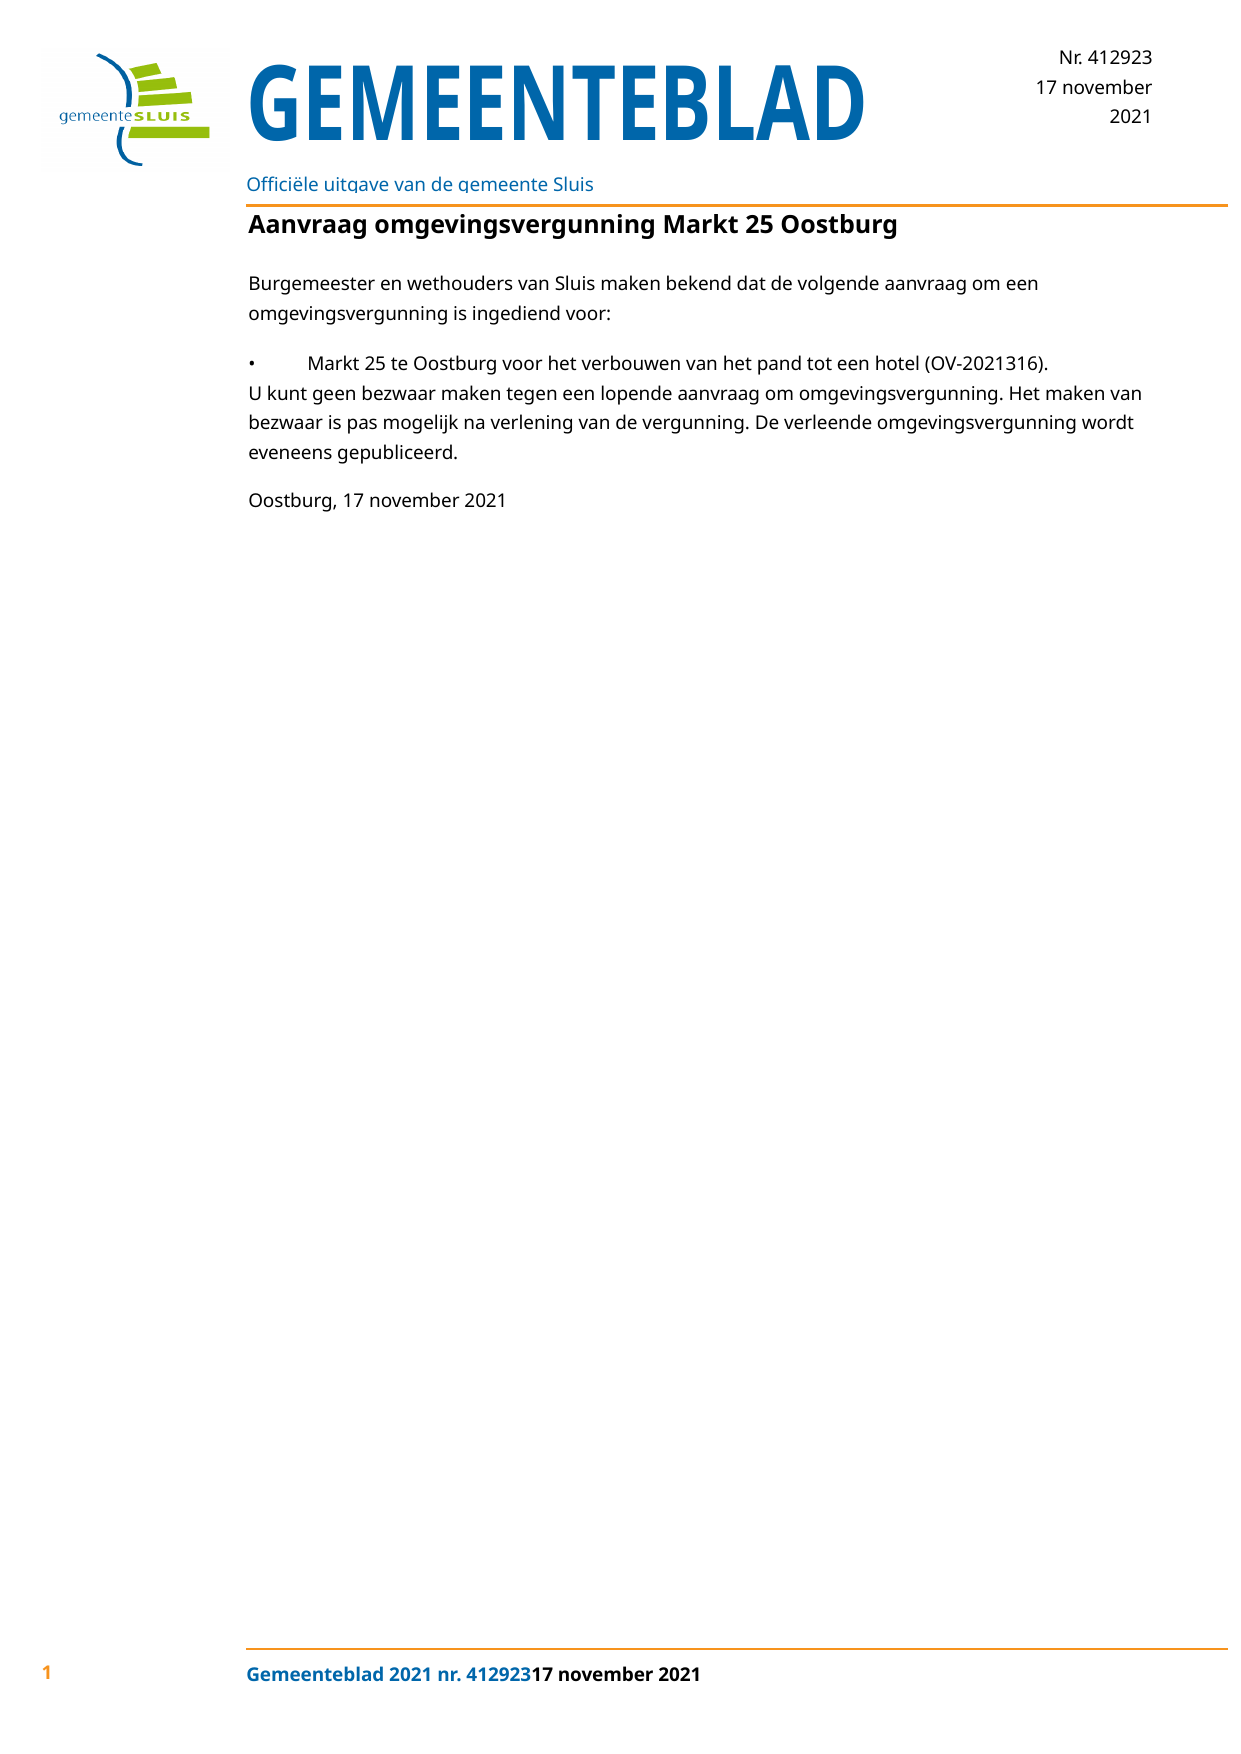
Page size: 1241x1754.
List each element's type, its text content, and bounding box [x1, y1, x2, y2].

text U kunt geen bezwaar maken tegen een lopende aanvraag om omgevingsvergunning. Het maken van bezwaar is pas mogelijk na verlening van de vergunning. De verleende omgevingsvergunning wordt eveneens gepubliceerd. [248, 380, 1152, 465]
picture [41, 47, 231, 172]
text Burgemeester en wethouders van Sluis maken bekend dat de volgende aanvraag om een omgevingsvergunning is ingediend voor: [248, 270, 1152, 326]
list Markt 25 te Oostburg voor het verbouwen van het pand tot een hotel (OV-2021316). [248, 350, 1152, 376]
text Oostburg, 17 november 2021 [248, 487, 1152, 513]
text Aanvraag omgevingsvergunning Markt 25 Oostburg [248, 207, 1152, 241]
